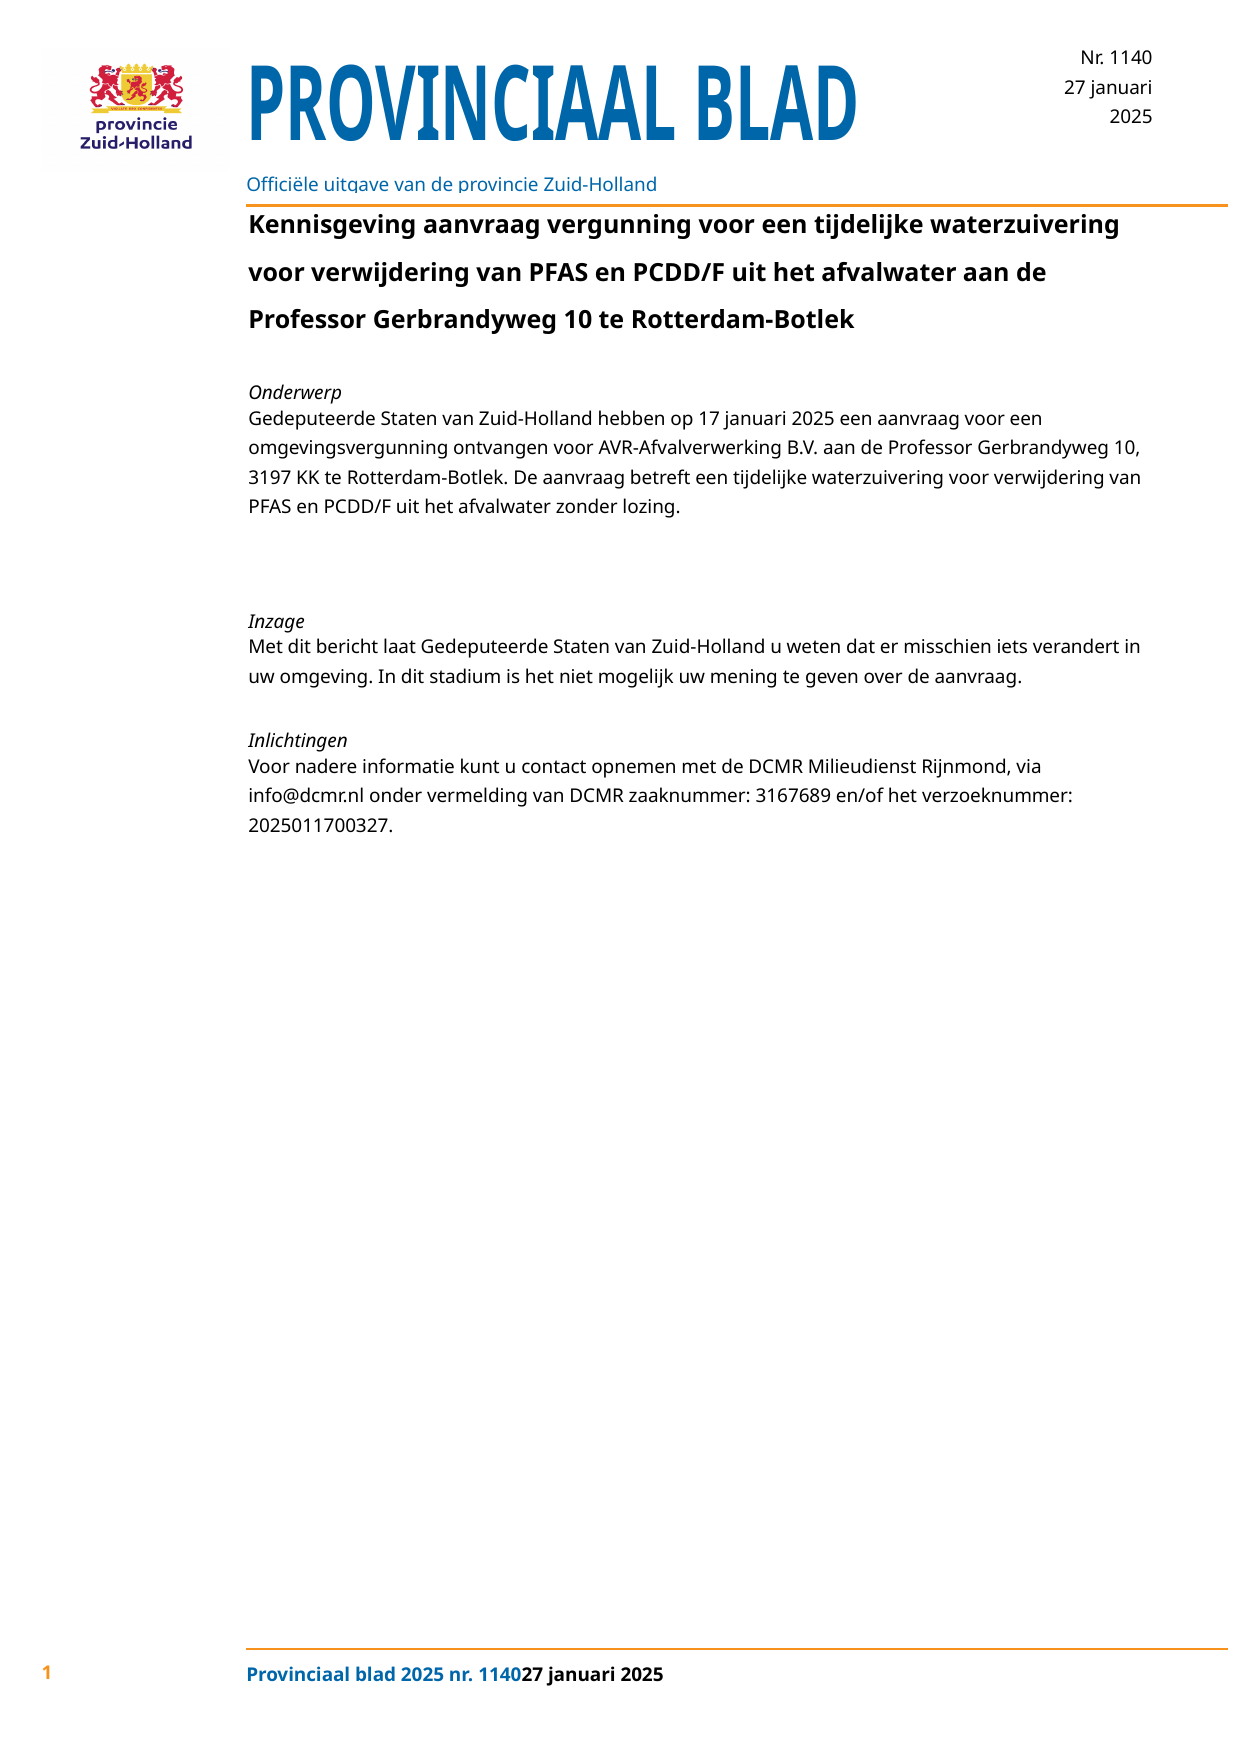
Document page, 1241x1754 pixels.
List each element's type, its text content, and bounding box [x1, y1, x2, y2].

text Onderwerp [248, 379, 1152, 405]
text Gedeputeerde Staten van Zuid-Holland hebben op 17 januari 2025 een aanvraag voor een omgevingsvergunning ontvangen voor AVR-Afvalverwerking B.V. aan de Professor Gerbrandyweg 10, 3197 KK te Rotterdam-Botlek. De aanvraag betreft een tijdelijke waterzuivering voor verwijdering van PFAS en PCDD/F uit het afvalwater zonder lozing. [248, 405, 1152, 519]
picture [41, 47, 231, 172]
text Kennisgeving aanvraag vergunning voor een tijdelijke waterzuivering voor verwijdering van PFAS en PCDD/F uit het afvalwater aan de Professor Gerbrandyweg 10 te Rotterdam-Botlek [248, 207, 1152, 336]
text Voor nadere informatie kunt u contact opnemen met de DCMR Milieudienst Rijnmond, via info@dcmr.nl onder vermelding van DCMR zaaknummer: 3167689 en/of het verzoeknummer: 2025011700327. [248, 753, 1152, 838]
text Inlichtingen [248, 727, 1152, 753]
text Met dit bericht laat Gedeputeerde Staten van Zuid-Holland u weten dat er misschien iets verandert in uw omgeving. In dit stadium is het niet mogelijk uw mening te geven over de aanvraag. [248, 634, 1152, 689]
text Inzage [248, 608, 1152, 634]
